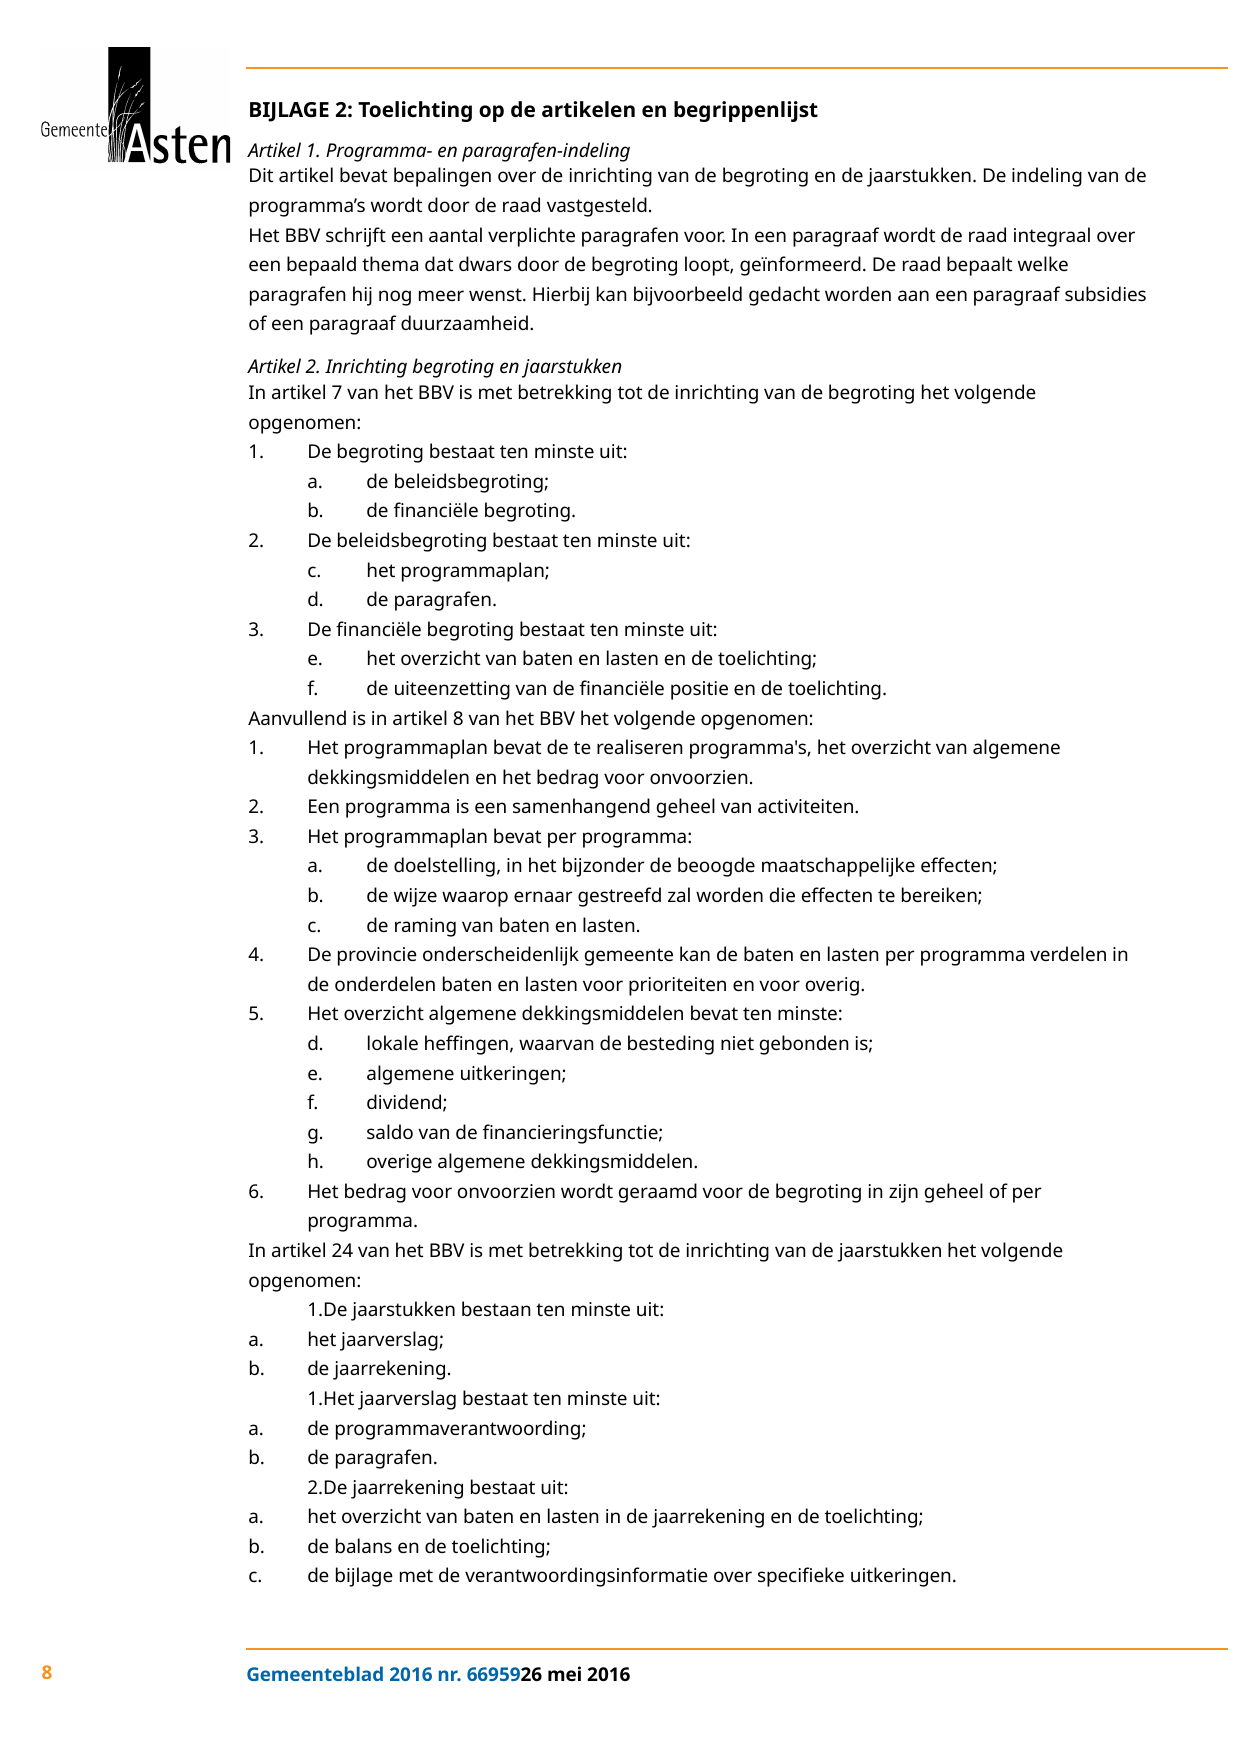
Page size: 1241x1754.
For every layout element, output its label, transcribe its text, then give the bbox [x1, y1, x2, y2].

text Artikel 2. Inrichting begroting en jaarstukken [248, 354, 1152, 379]
text Het BBV schrijft een aantal verplichte paragrafen voor. In een paragraaf wordt de raad integraal over een bepaald thema dat dwars door de begroting loopt, geïnformeerd. De raad bepaalt welke paragrafen hij nog meer wenst. Hierbij kan bijvoorbeeld gedacht worden aan een paragraaf subsidies of een paragraaf duurzaamheid. [248, 222, 1152, 336]
list het overzicht van baten en lasten in de jaarrekening en de toelichting; [248, 1503, 1152, 1529]
text Artikel 1. Programma- en paragrafen-indeling [248, 137, 1152, 163]
text Aanvullend is in artikel 8 van het BBV het volgende opgenomen: [248, 705, 1152, 731]
list 1.De jaarstukken bestaan ten minste uit: [248, 1296, 1152, 1322]
list Het programmaplan bevat de te realiseren programma's, het overzicht van algemene dekkingsmiddelen en het bedrag voor onvoorzien. [248, 734, 1152, 790]
list Een programma is een samenhangend geheel van activiteiten. [248, 793, 1152, 819]
text Dit artikel bevat bepalingen over de inrichting van de begroting en de jaarstukken. De indeling van de programma’s wordt door de raad vastgesteld. [248, 163, 1152, 218]
list de paragrafen. [248, 1444, 1152, 1470]
list de jaarrekening. [248, 1356, 1152, 1381]
list de beleidsbegroting; [307, 468, 1152, 494]
list Het overzicht algemene dekkingsmiddelen bevat ten minste: [248, 1001, 1152, 1026]
list 2.De jaarrekening bestaat uit: [248, 1474, 1152, 1500]
list Het bedrag voor onvoorzien wordt geraamd voor de begroting in zijn geheel of per programma. [248, 1178, 1152, 1233]
list het programmaplan; [307, 557, 1152, 583]
list de uiteenzetting van de financiële positie en de toelichting. [307, 675, 1152, 701]
list De provincie onderscheidenlijk gemeente kan de baten en lasten per programma verdelen in de onderdelen baten en lasten voor prioriteiten en voor overig. [248, 941, 1152, 997]
text BIJLAGE 2: Toelichting op de artikelen en begrippenlijst [248, 95, 1152, 123]
list de balans en de toelichting; [248, 1533, 1152, 1559]
picture [41, 47, 231, 172]
text In artikel 7 van het BBV is met betrekking tot de inrichting van de begroting het volgende opgenomen: [248, 379, 1152, 435]
list dividend; [307, 1089, 1152, 1115]
list de wijze waarop ernaar gestreefd zal worden die effecten te bereiken; [307, 882, 1152, 908]
list De begroting bestaat ten minste uit: [248, 438, 1152, 464]
list de bijlage met de verantwoordingsinformatie over specifieke uitkeringen. [248, 1563, 1152, 1588]
list de financiële begroting. [307, 498, 1152, 523]
list saldo van de financieringsfunctie; [307, 1119, 1152, 1145]
list 1.Het jaarverslag bestaat ten minste uit: [248, 1385, 1152, 1411]
list algemene uitkeringen; [307, 1060, 1152, 1086]
list het jaarverslag; [248, 1326, 1152, 1352]
list overige algemene dekkingsmiddelen. [307, 1148, 1152, 1174]
list de doelstelling, in het bijzonder de beoogde maatschappelijke effecten; [307, 853, 1152, 878]
list de raming van baten en lasten. [307, 912, 1152, 938]
list lokale heffingen, waarvan de besteding niet gebonden is; [307, 1030, 1152, 1056]
list De financiële begroting bestaat ten minste uit: [248, 616, 1152, 642]
text In artikel 24 van het BBV is met betrekking tot de inrichting van de jaarstukken het volgende opgenomen: [248, 1237, 1152, 1293]
list De beleidsbegroting bestaat ten minste uit: [248, 527, 1152, 553]
list het overzicht van baten en lasten en de toelichting; [307, 646, 1152, 671]
list de paragrafen. [307, 586, 1152, 612]
list de programmaverantwoording; [248, 1415, 1152, 1441]
list Het programmaplan bevat per programma: [248, 823, 1152, 849]
